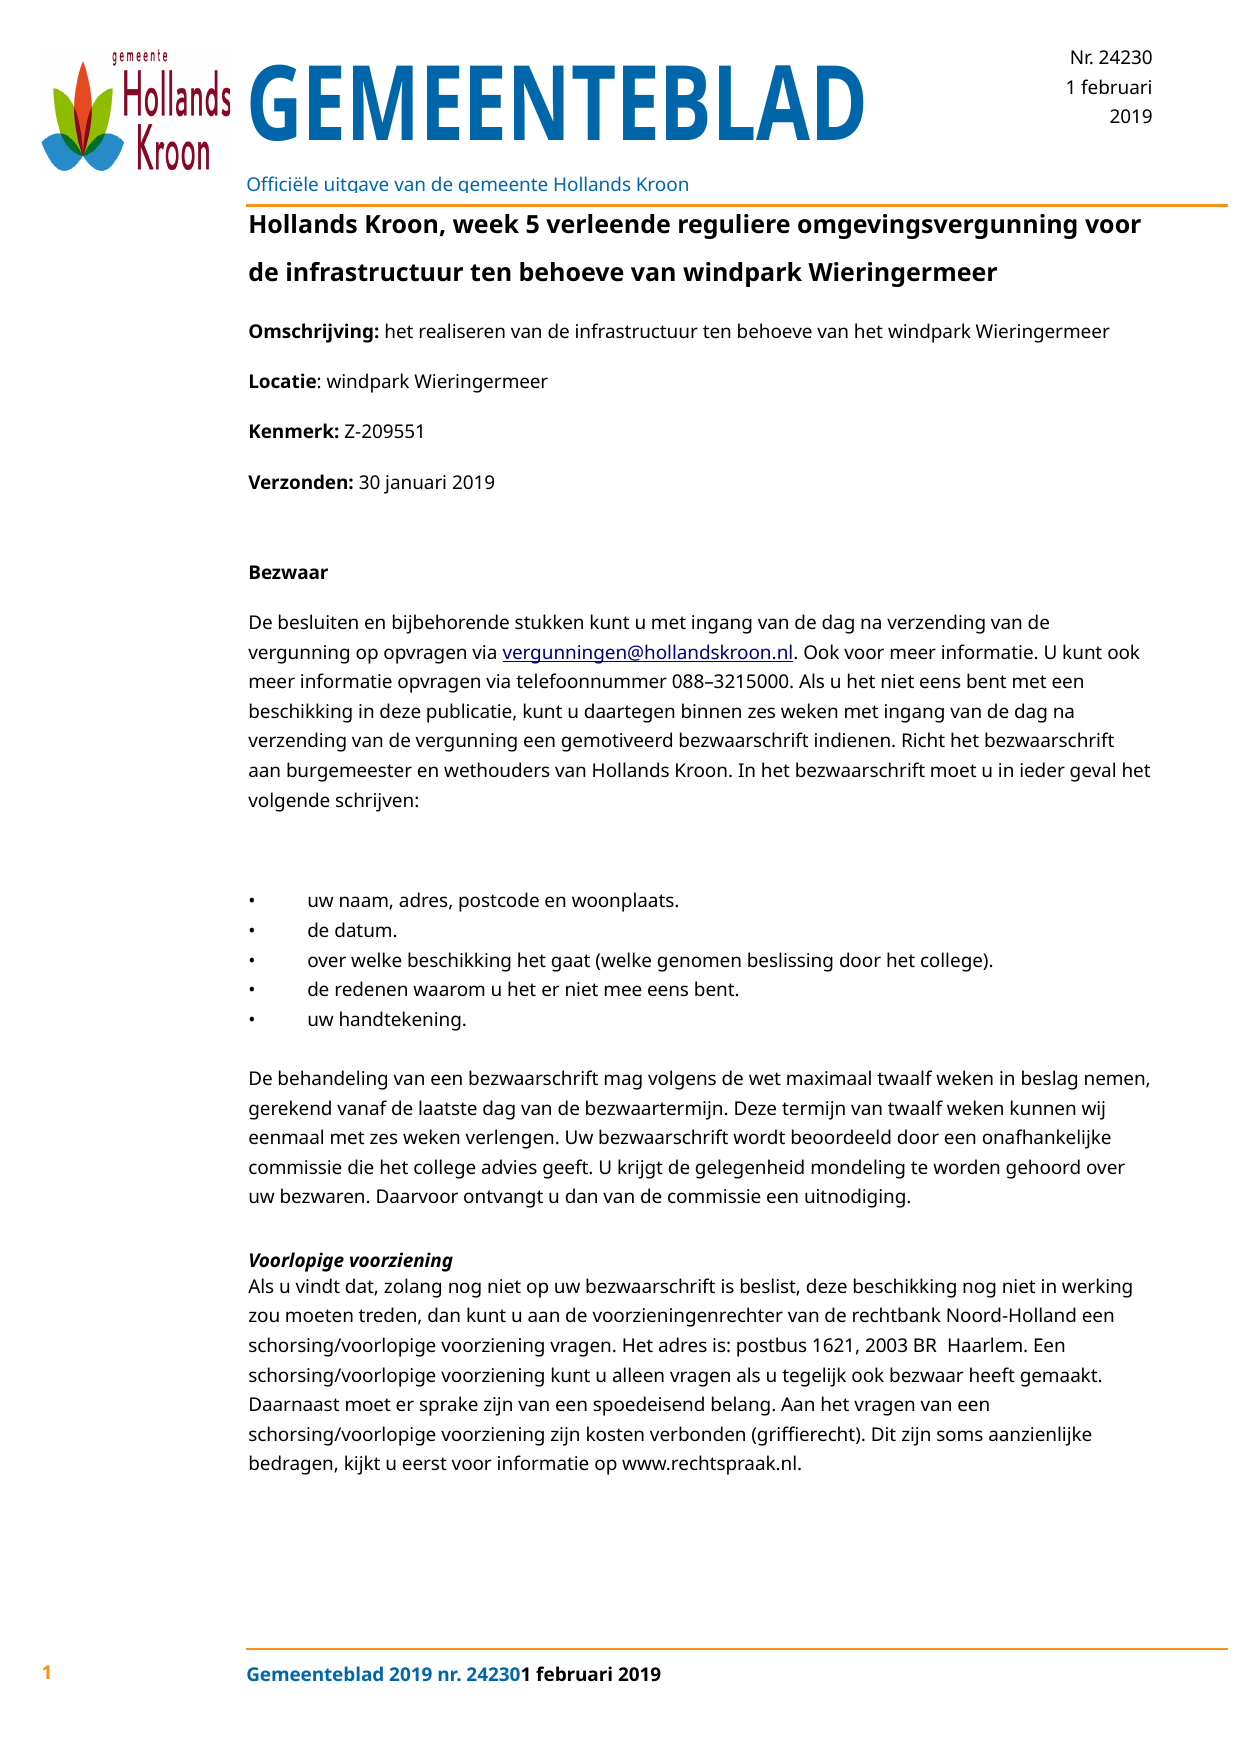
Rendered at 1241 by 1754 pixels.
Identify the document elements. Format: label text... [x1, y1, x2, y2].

list uw naam, adres, postcode en woonplaats. [248, 888, 1152, 913]
list over welke beschikking het gaat (welke genomen beslissing door het college). [248, 947, 1152, 972]
text Locatie: windpark Wieringermeer [248, 368, 1152, 394]
list uw handtekening. [248, 1006, 1152, 1032]
text Verzonden: 30 januari 2019 [248, 469, 1152, 495]
text Bezwaar [248, 559, 1152, 584]
text Hollands Kroon, week 5 verleende reguliere omgevingsvergunning voor de infrastructuur ten behoeve van windpark Wieringermeer [248, 207, 1152, 288]
text De behandeling van een bezwaarschrift mag volgens de wet maximaal twaalf weken in beslag nemen, gerekend vanaf de laatste dag van de bezwaartermijn. Deze termijn van twaalf weken kunnen wij eenmaal met zes weken verlengen. Uw bezwaarschrift wordt beoordeeld door een onafhankelijke commissie die het college advies geeft. U krijgt de gelegenheid mondeling te worden gehoord over uw bezwaren. Daarvoor ontvangt u dan van de commissie een uitnodiging. [248, 1065, 1152, 1209]
text Als u vindt dat, zolang nog niet op uw bezwaarschrift is beslist, deze beschikking nog niet in werking zou moeten treden, dan kunt u aan de voorzieningenrechter van de rechtbank Noord-Holland een schorsing/voorlopige voorziening vragen. Het adres is: postbus 1621, 2003 BR Haarlem. Een schorsing/voorlopige voorziening kunt u alleen vragen als u tegelijk ook bezwaar heeft gemaakt. Daarnaast moet er sprake zijn van een spoedeisend belang. Aan het vragen van een schorsing/voorlopige voorziening zijn kosten verbonden (griffierecht). Dit zijn soms aanzienlijke bedragen, kijkt u eerst voor informatie op www.rechtspraak.nl. [248, 1273, 1152, 1476]
list de datum. [248, 917, 1152, 943]
text Kenmerk: Z-209551 [248, 419, 1152, 444]
list de redenen waarom u het er niet mee eens bent. [248, 976, 1152, 1002]
picture [41, 47, 231, 172]
text Voorlopige voorziening [248, 1247, 1152, 1273]
text Omschrijving: het realiseren van de infrastructuur ten behoeve van het windpark Wieringermeer [248, 318, 1152, 344]
text De besluiten en bijbehorende stukken kunt u met ingang van de dag na verzending van de vergunning op opvragen via vergunningen@hollandskroon.nl. Ook voor meer informatie. U kunt ook meer informatie opvragen via telefoonnummer 088–3215000. Als u het niet eens bent met een beschikking in deze publicatie, kunt u daartegen binnen zes weken met ingang van de dag na verzending van de vergunning een gemotiveerd bezwaarschrift indienen. Richt het bezwaarschrift aan burgemeester en wethouders van Hollands Kroon. In het bezwaarschrift moet u in ieder geval het volgende schrijven: [248, 609, 1152, 812]
